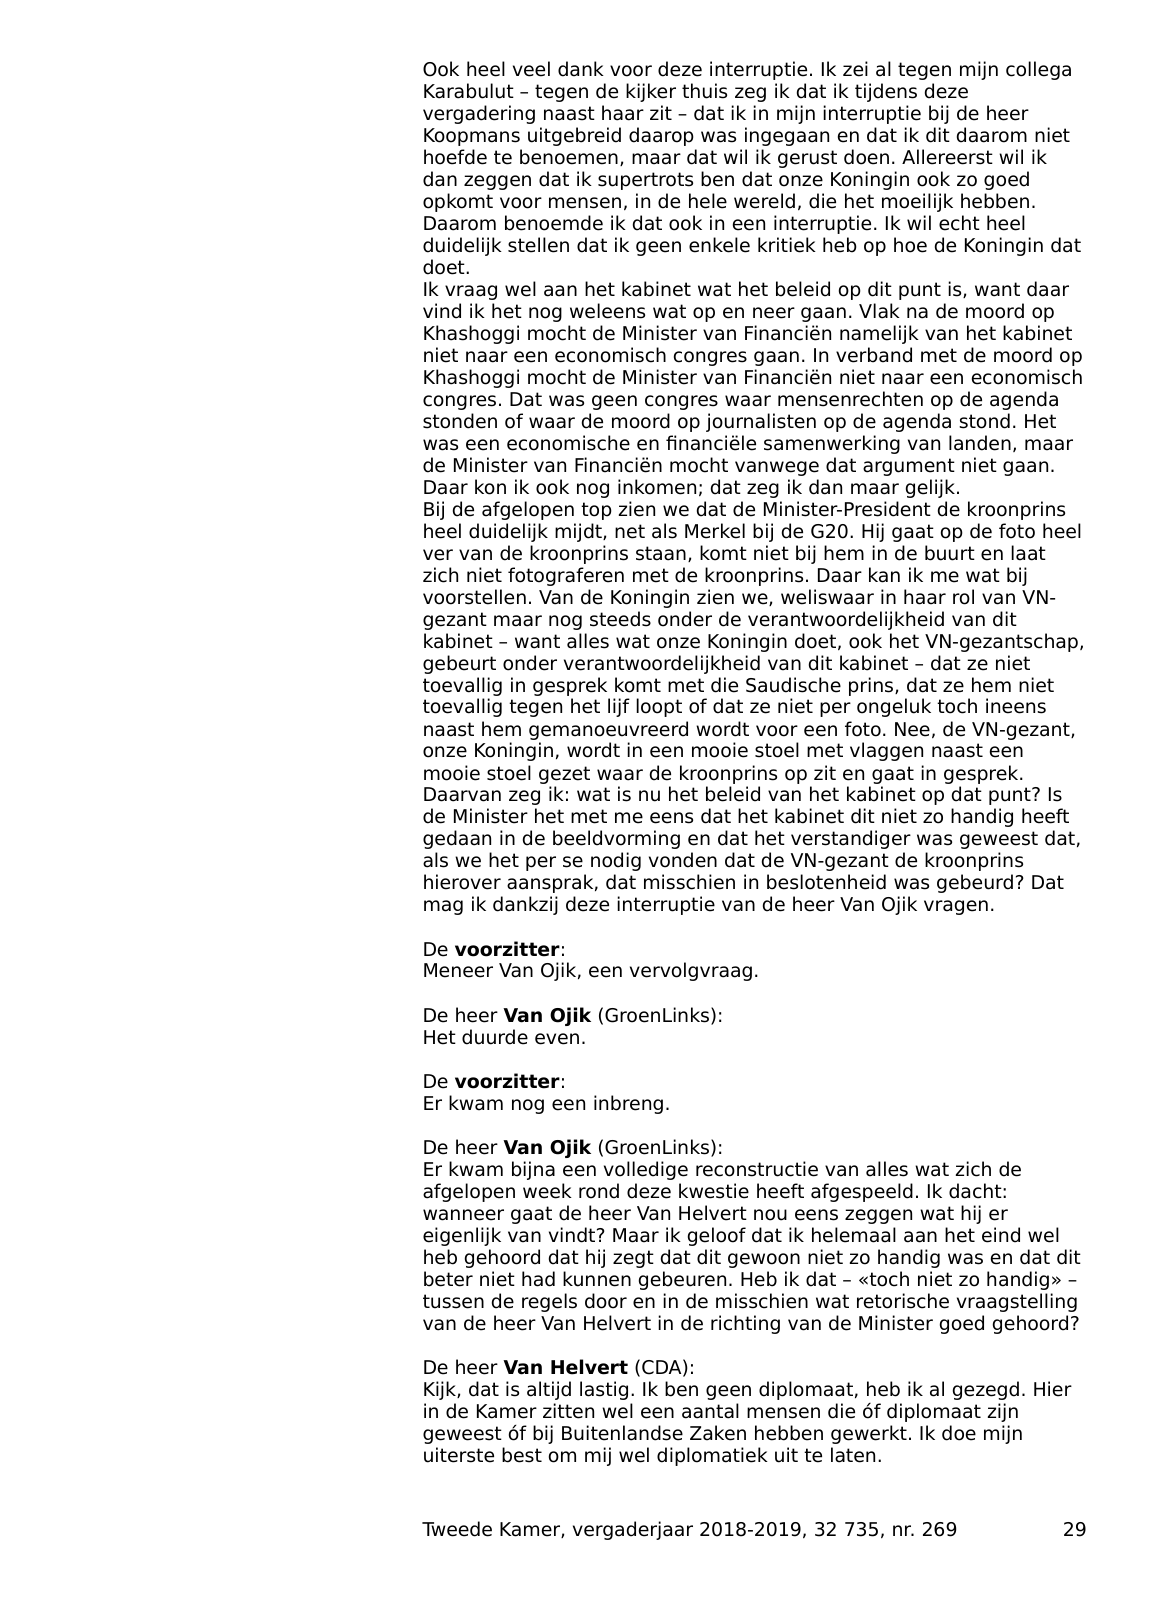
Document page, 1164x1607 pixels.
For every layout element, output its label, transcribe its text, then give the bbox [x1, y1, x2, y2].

text De heer Van Helvert (CDA): [422, 1357, 1087, 1379]
text Kijk, dat is altijd lastig. Ik ben geen diplomaat, heb ik al gezegd. Hier in de Kamer zitten wel een aantal mensen die óf diplomaat zijn geweest óf bij Buitenlandse Zaken hebben gewerkt. Ik doe mijn uiterste best om mij wel diplomatiek uit te laten. [422, 1379, 1087, 1467]
text Daarvan zeg ik: wat is nu het beleid van het kabinet op dat punt? Is de Minister het met me eens dat het kabinet dit niet zo handig heeft gedaan in de beeldvorming en dat het verstandiger was geweest dat, als we het per se nodig vonden dat de VN-gezant de kroonprins hierover aansprak, dat misschien in beslotenheid was gebeurd? Dat mag ik dankzij deze interruptie van de heer Van Ojik vragen. [422, 784, 1087, 916]
text De voorzitter: [422, 1071, 1087, 1093]
text Ik vraag wel aan het kabinet wat het beleid op dit punt is, want daar vind ik het nog weleens wat op en neer gaan. Vlak na de moord op Khashoggi mocht de Minister van Financiën namelijk van het kabinet niet naar een economisch congres gaan. In verband met de moord op Khashoggi mocht de Minister van Financiën niet naar een economisch congres. Dat was geen congres waar mensenrechten op de agenda stonden of waar de moord op journalisten op de agenda stond. Het was een economische en financiële samenwerking van landen, maar de Minister van Financiën mocht vanwege dat argument niet gaan. Daar kon ik ook nog inkomen; dat zeg ik dan maar gelijk. [422, 279, 1087, 499]
text De heer Van Ojik (GroenLinks): [422, 1004, 1087, 1027]
text Er kwam nog een inbreng. [422, 1093, 1087, 1115]
text Er kwam bijna een volledige reconstructie van alles wat zich de afgelopen week rond deze kwestie heeft afgespeeld. Ik dacht: wanneer gaat de heer Van Helvert nou eens zeggen wat hij er eigenlijk van vindt? Maar ik geloof dat ik helemaal aan het eind wel heb gehoord dat hij zegt dat dit gewoon niet zo handig was en dat dit beter niet had kunnen gebeuren. Heb ik dat – «toch niet zo handig» – tussen de regels door en in de misschien wat retorische vraagstelling van de heer Van Helvert in de richting van de Minister goed gehoord? [422, 1159, 1087, 1335]
text De heer Van Ojik (GroenLinks): [422, 1137, 1087, 1159]
text De voorzitter: [422, 938, 1087, 960]
text Ook heel veel dank voor deze interruptie. Ik zei al tegen mijn collega Karabulut – tegen de kijker thuis zeg ik dat ik tijdens deze vergadering naast haar zit – dat ik in mijn interruptie bij de heer Koopmans uitgebreid daarop was ingegaan en dat ik dit daarom niet hoefde te benoemen, maar dat wil ik gerust doen. Allereerst wil ik dan zeggen dat ik supertrots ben dat onze Koningin ook zo goed opkomt voor mensen, in de hele wereld, die het moeilijk hebben. Daarom benoemde ik dat ook in een interruptie. Ik wil echt heel duidelijk stellen dat ik geen enkele kritiek heb op hoe de Koningin dat doet. [422, 59, 1087, 279]
text Bij de afgelopen top zien we dat de Minister-President de kroonprins heel duidelijk mijdt, net als Merkel bij de G20. Hij gaat op de foto heel ver van de kroonprins staan, komt niet bij hem in de buurt en laat zich niet fotograferen met de kroonprins. Daar kan ik me wat bij voorstellen. Van de Koningin zien we, weliswaar in haar rol van VN-gezant maar nog steeds onder de verantwoordelijkheid van dit kabinet – want alles wat onze Koningin doet, ook het VN-gezantschap, gebeurt onder verantwoordelijkheid van dit kabinet – dat ze niet toevallig in gesprek komt met die Saudische prins, dat ze hem niet toevallig tegen het lijf loopt of dat ze niet per ongeluk toch ineens naast hem gemanoeuvreerd wordt voor een foto. Nee, de VN-gezant, onze Koningin, wordt in een mooie stoel met vlaggen naast een mooie stoel gezet waar de kroonprins op zit en gaat in gesprek. [422, 499, 1087, 784]
text Meneer Van Ojik, een vervolgvraag. [422, 960, 1087, 982]
text Het duurde even. [422, 1027, 1087, 1048]
